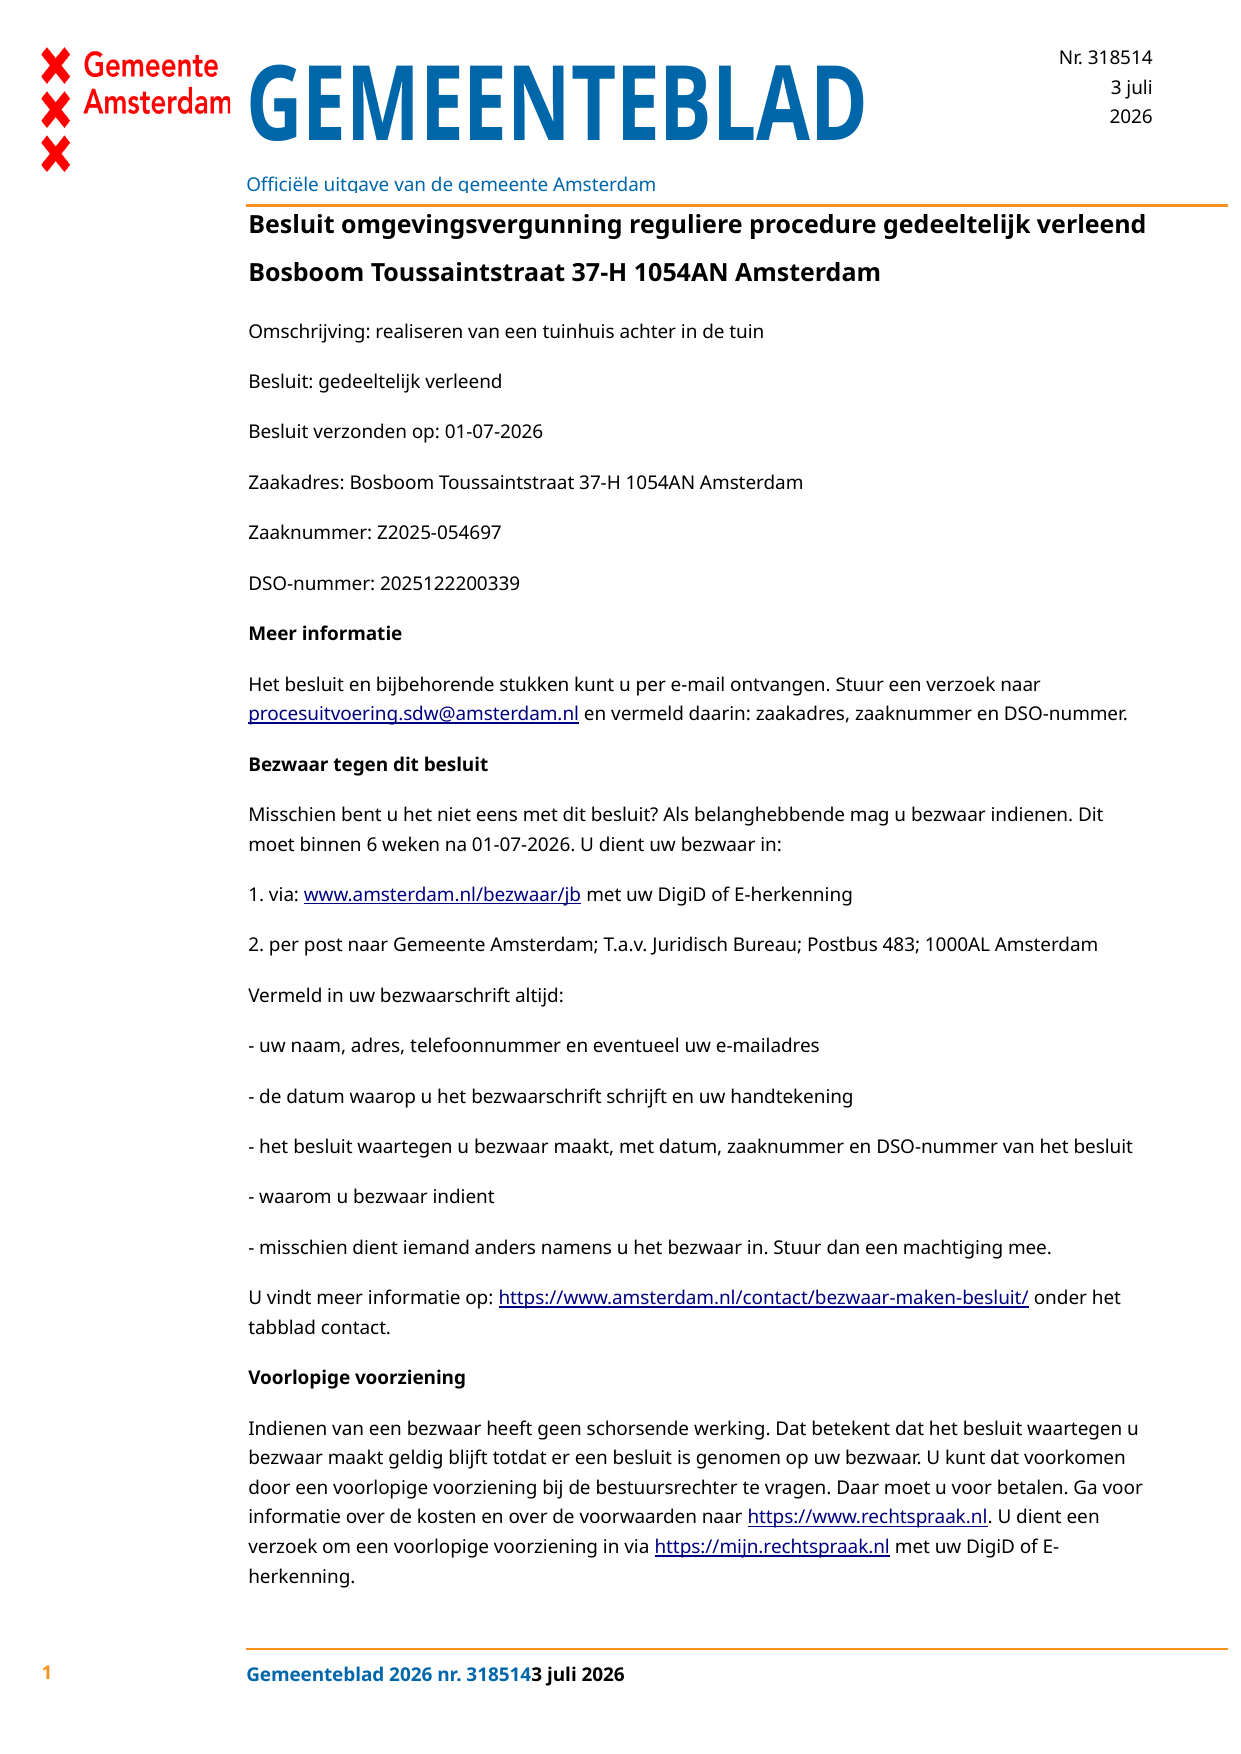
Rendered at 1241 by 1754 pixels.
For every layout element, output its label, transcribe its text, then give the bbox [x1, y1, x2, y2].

text Besluit omgevingsvergunning reguliere procedure gedeeltelijk verleend Bosboom Toussaintstraat 37-H 1054AN Amsterdam [248, 207, 1152, 288]
text Zaaknummer: Z2025-054697 [248, 519, 1152, 545]
text Bezwaar tegen dit besluit [248, 751, 1152, 777]
picture [41, 47, 231, 172]
text Meer informatie [248, 620, 1152, 646]
text - waarom u bezwaar indient [248, 1184, 1152, 1209]
text 2. per post naar Gemeente Amsterdam; T.a.v. Juridisch Bureau; Postbus 483; 1000AL Amsterdam [248, 932, 1152, 957]
text DSO-nummer: 2025122200339 [248, 570, 1152, 596]
text Misschien bent u het niet eens met dit besluit? Als belanghebbende mag u bezwaar indienen. Dit moet binnen 6 weken na 01-07-2026. U dient uw bezwaar in: [248, 801, 1152, 857]
text Zaakadres: Bosboom Toussaintstraat 37-H 1054AN Amsterdam [248, 469, 1152, 495]
text U vindt meer informatie op: https://www.amsterdam.nl/contact/bezwaar-maken-besluit/ onder het tabblad contact. [248, 1284, 1152, 1340]
text 1. via: www.amsterdam.nl/bezwaar/jb met uw DigiD of E-herkenning [248, 881, 1152, 907]
text Indienen van een bezwaar heeft geen schorsende werking. Dat betekent dat het besluit waartegen u bezwaar maakt geldig blijft totdat er een besluit is genomen op uw bezwaar. U kunt dat voorkomen door een voorlopige voorziening bij de bestuursrechter te vragen. Daar moet u voor betalen. Ga voor informatie over de kosten en over de voorwaarden naar https://www.rechtspraak.nl. U dient een verzoek om een voorlopige voorziening in via https://mijn.rechtspraak.nl met uw DigiD of E-herkenning. [248, 1415, 1152, 1589]
text Besluit: gedeeltelijk verleend [248, 368, 1152, 394]
text - misschien dient iemand anders namens u het bezwaar in. Stuur dan een machtiging mee. [248, 1234, 1152, 1260]
text - uw naam, adres, telefoonnummer en eventueel uw e-mailadres [248, 1032, 1152, 1058]
text Het besluit en bijbehorende stukken kunt u per e-mail ontvangen. Stuur een verzoek naar procesuitvoering.sdw@amsterdam.nl en vermeld daarin: zaakadres, zaaknummer en DSO-nummer. [248, 671, 1152, 726]
text - het besluit waartegen u bezwaar maakt, met datum, zaaknummer en DSO-nummer van het besluit [248, 1133, 1152, 1159]
text Omschrijving: realiseren van een tuinhuis achter in de tuin [248, 318, 1152, 344]
text Vermeld in uw bezwaarschrift altijd: [248, 982, 1152, 1008]
text Besluit verzonden op: 01-07-2026 [248, 419, 1152, 444]
text Voorlopige voorziening [248, 1364, 1152, 1390]
text - de datum waarop u het bezwaarschrift schrijft en uw handtekening [248, 1083, 1152, 1109]
